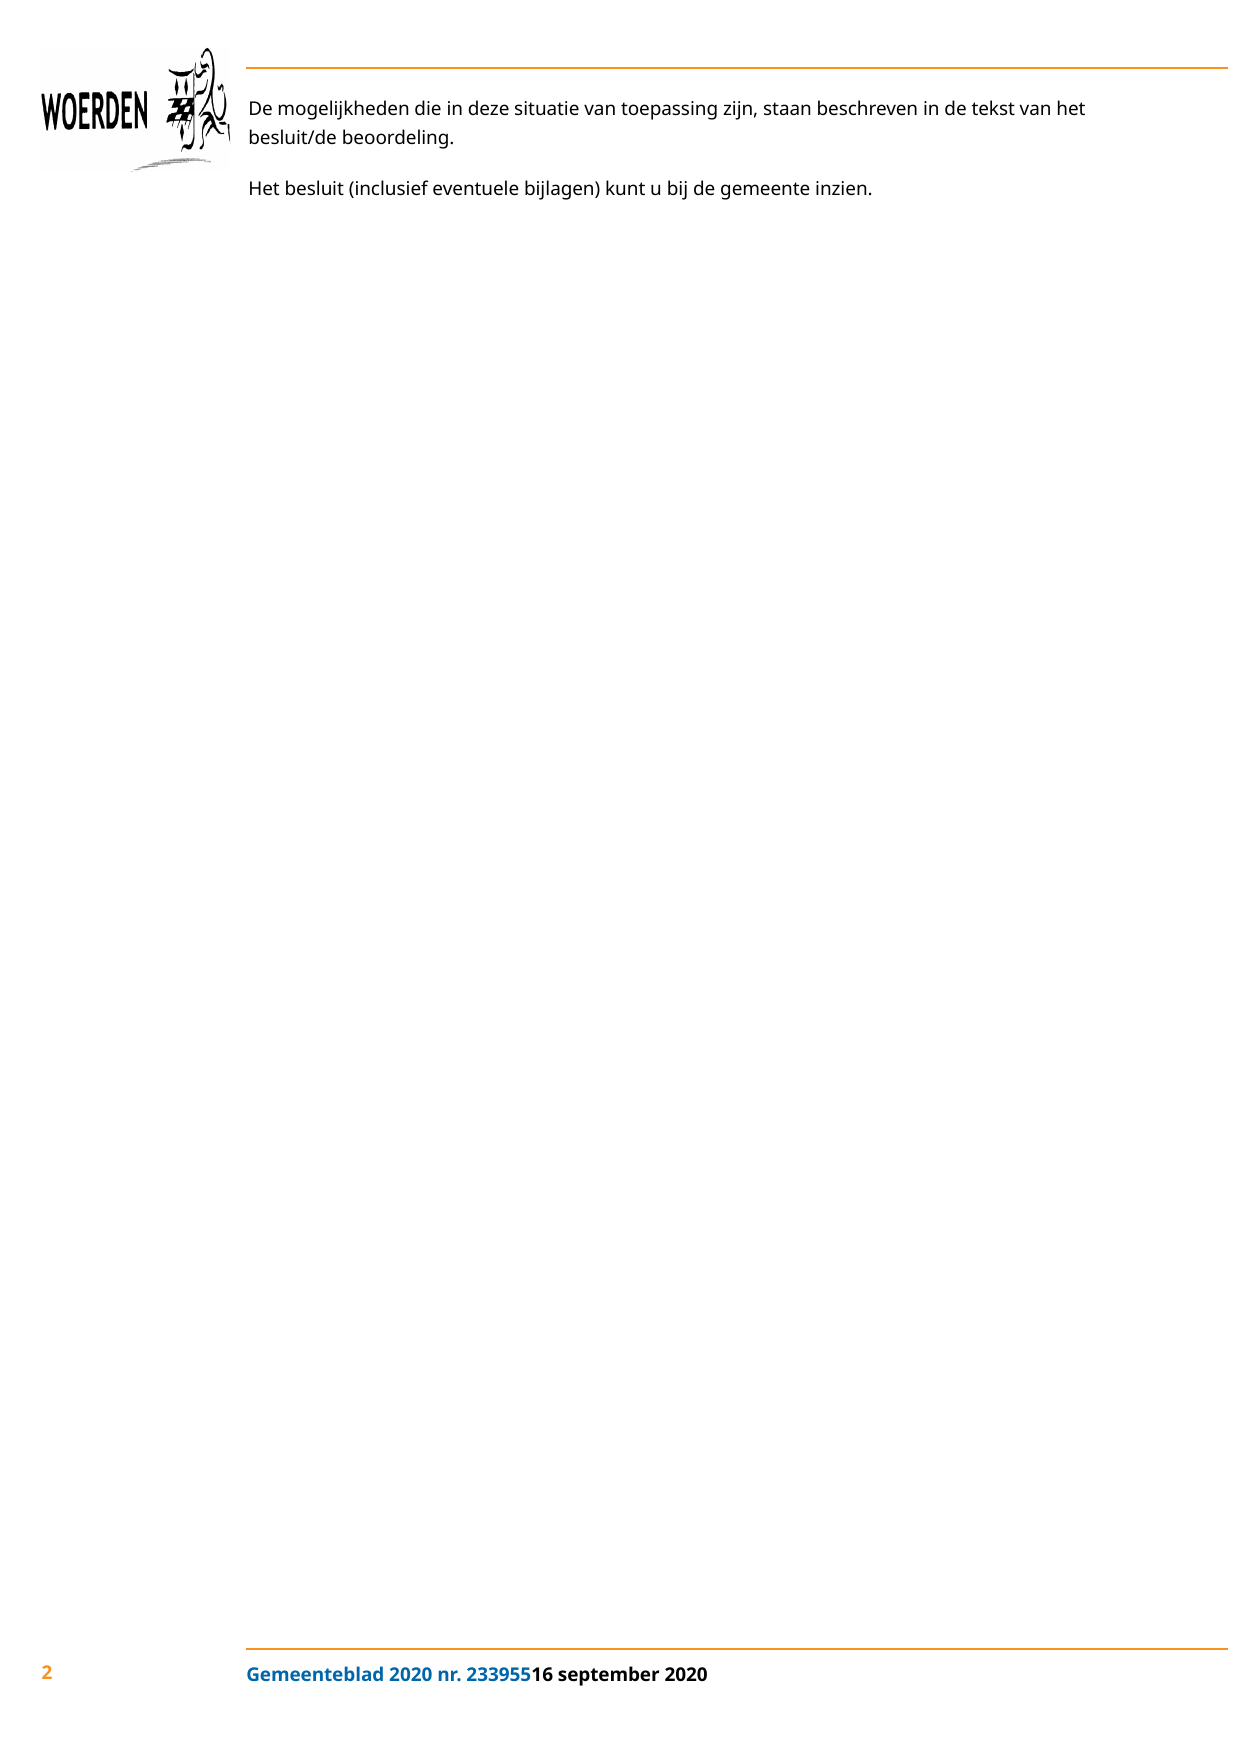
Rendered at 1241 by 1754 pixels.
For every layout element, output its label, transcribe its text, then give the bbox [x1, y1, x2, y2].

text De mogelijkheden die in deze situatie van toepassing zijn, staan beschreven in de tekst van het besluit/de beoordeling. [248, 95, 1152, 150]
picture [41, 47, 231, 172]
text Het besluit (inclusief eventuele bijlagen) kunt u bij de gemeente inzien. [248, 175, 1152, 201]
